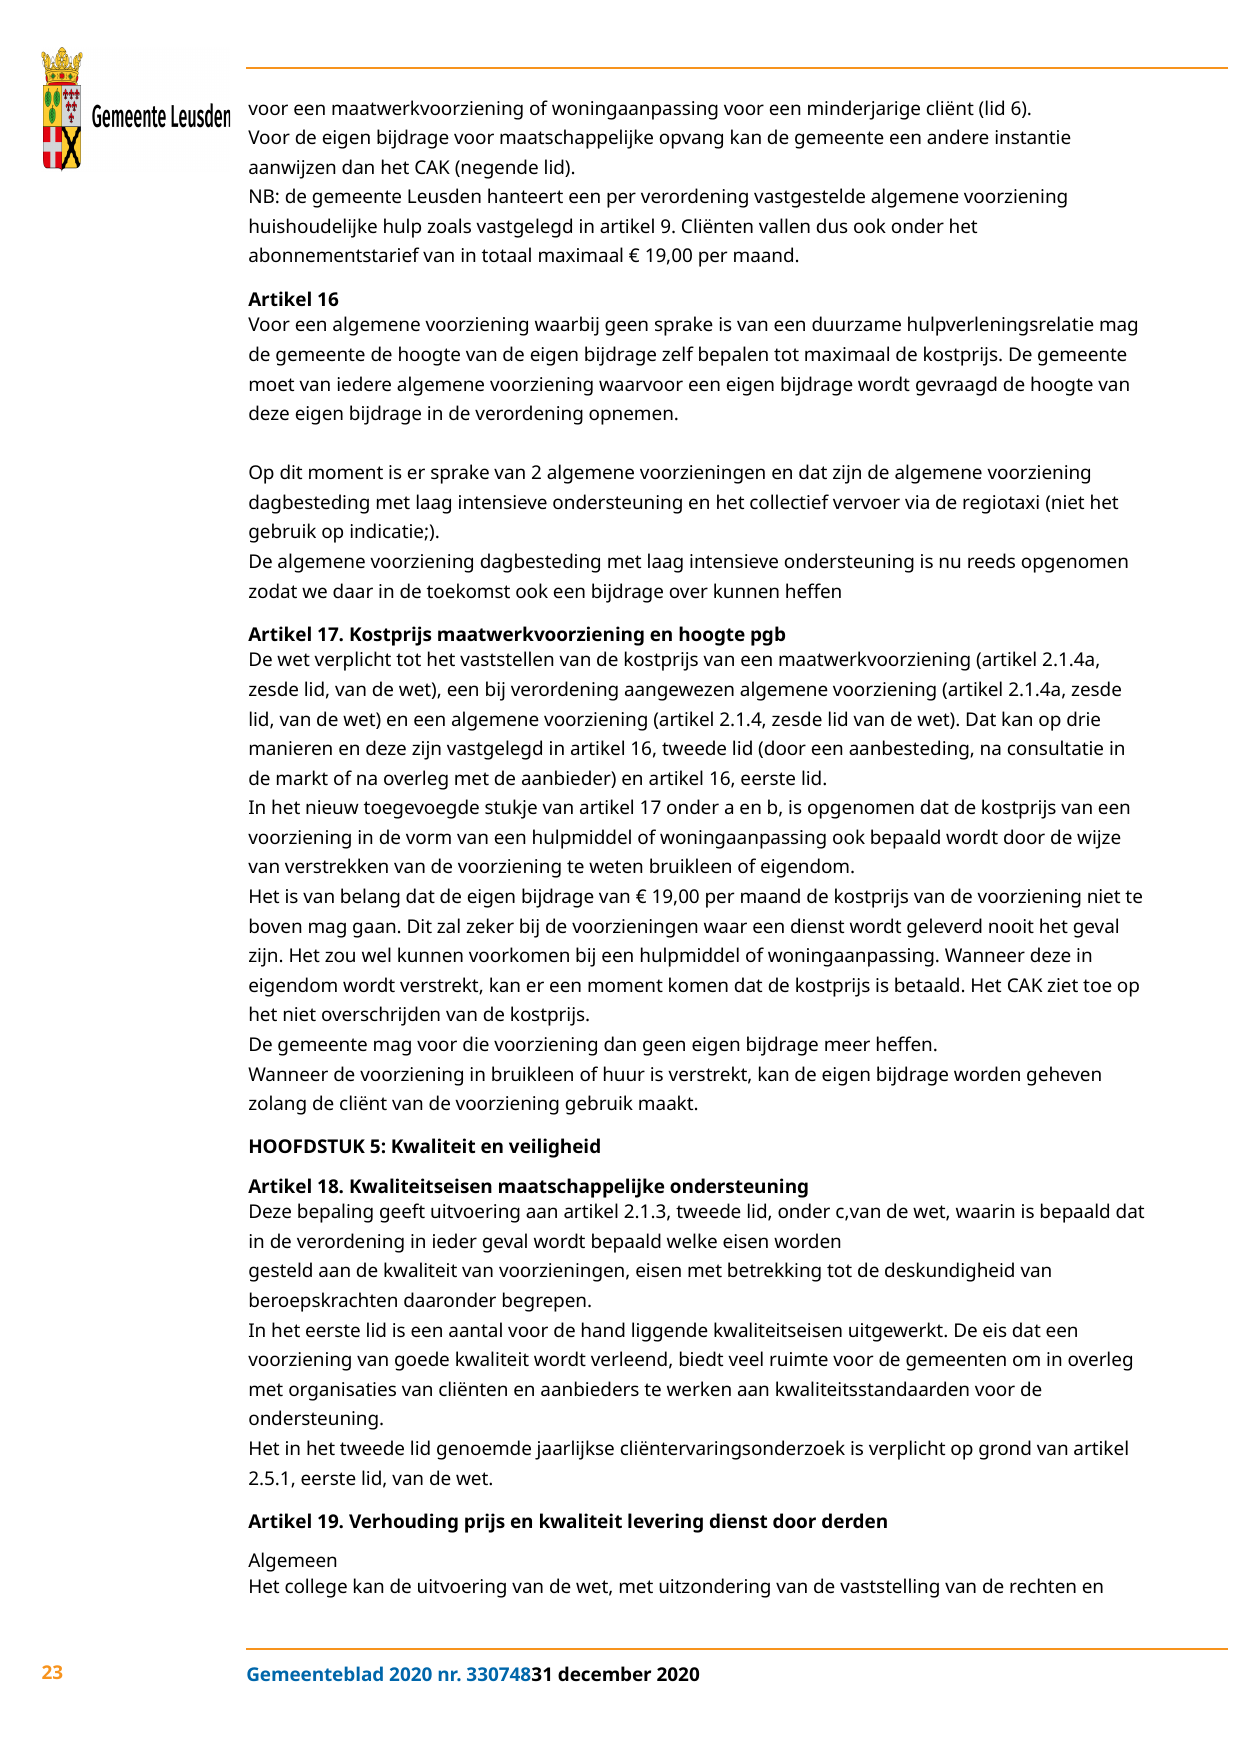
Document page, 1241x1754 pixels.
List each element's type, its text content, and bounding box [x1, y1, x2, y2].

picture [41, 47, 231, 172]
text gesteld aan de kwaliteit van voorzieningen, eisen met betrekking tot de deskundigheid van [248, 1258, 1152, 1283]
text Artikel 19. Verhouding prijs en kwaliteit levering dienst door derden [248, 1508, 1152, 1534]
text Op dit moment is er sprake van 2 algemene voorzieningen en dat zijn de algemene voorziening dagbesteding met laag intensieve ondersteuning en het collectief vervoer via de regiotaxi (niet het gebruik op indicatie;). [248, 459, 1152, 544]
text In het nieuw toegevoegde stukje van artikel 17 onder a en b, is opgenomen dat de kostprijs van een voorziening in de vorm van een hulpmiddel of woningaanpassing ook bepaald wordt door de wijze van verstrekken van de voorziening te weten bruikleen of eigendom. [248, 794, 1152, 879]
text NB: de gemeente Leusden hanteert een per verordening vastgestelde algemene voorziening huishoudelijke hulp zoals vastgelegd in artikel 9. Cliënten vallen dus ook onder het abonnementstarief van in totaal maximaal € 19,00 per maand. [248, 183, 1152, 268]
text De algemene voorziening dagbesteding met laag intensieve ondersteuning is nu reeds opgenomen zodat we daar in de toekomst ook een bijdrage over kunnen heffen [248, 548, 1152, 603]
text Voor de eigen bijdrage voor maatschappelijke opvang kan de gemeente een andere instantie aanwijzen dan het CAK (negende lid). [248, 124, 1152, 180]
text De wet verplicht tot het vaststellen van de kostprijs van een maatwerkvoorziening (artikel 2.1.4a, zesde lid, van de wet), een bij verordening aangewezen algemene voorziening (artikel 2.1.4a, zesde lid, van de wet) en een algemene voorziening (artikel 2.1.4, zesde lid van de wet). Dat kan op drie manieren en deze zijn vastgelegd in artikel 16, tweede lid (door een aanbesteding, na consultatie in de markt of na overleg met de aanbieder) en artikel 16, eerste lid. [248, 647, 1152, 791]
text voor een maatwerkvoorziening of woningaanpassing voor een minderjarige cliënt (lid 6). [248, 95, 1152, 121]
text Voor een algemene voorziening waarbij geen sprake is van een duurzame hulpverleningsrelatie mag de gemeente de hoogte van de eigen bijdrage zelf bepalen tot maximaal de kostprijs. De gemeente moet van iedere algemene voorziening waarvoor een eigen bijdrage wordt gevraagd de hoogte van deze eigen bijdrage in de verordening opnemen. [248, 312, 1152, 426]
text Artikel 16 [248, 286, 1152, 312]
text Het college kan de uitvoering van de wet, met uitzondering van de vaststelling van de rechten en [248, 1573, 1152, 1599]
text De gemeente mag voor die voorziening dan geen eigen bijdrage meer heffen. [248, 1031, 1152, 1057]
text Deze bepaling geeft uitvoering aan artikel 2.1.3, tweede lid, onder c,van de wet, waarin is bepaald dat in de verordening in ieder geval wordt bepaald welke eisen worden [248, 1198, 1152, 1254]
text Wanneer de voorziening in bruikleen of huur is verstrekt, kan de eigen bijdrage worden geheven zolang de cliënt van de voorziening gebruik maakt. [248, 1061, 1152, 1116]
text HOOFDSTUK 5: Kwaliteit en veiligheid [248, 1133, 1152, 1159]
text Het is van belang dat de eigen bijdrage van € 19,00 per maand de kostprijs van de voorziening niet te boven mag gaan. Dit zal zeker bij de voorzieningen waar een dienst wordt geleverd nooit het geval zijn. Het zou wel kunnen voorkomen bij een hulpmiddel of woningaanpassing. Wanneer deze in eigendom wordt verstrekt, kan er een moment komen dat de kostprijs is betaald. Het CAK ziet toe op het niet overschrijden van de kostprijs. [248, 883, 1152, 1027]
text Artikel 18. Kwaliteitseisen maatschappelijke ondersteuning [248, 1173, 1152, 1198]
text In het eerste lid is een aantal voor de hand liggende kwaliteitseisen uitgewerkt. De eis dat een voorziening van goede kwaliteit wordt verleend, biedt veel ruimte voor de gemeenten om in overleg met organisaties van cliënten en aanbieders te werken aan kwaliteitsstandaarden voor de ondersteuning. [248, 1317, 1152, 1431]
text beroepskrachten daaronder begrepen. [248, 1287, 1152, 1313]
text Artikel 17. Kostprijs maatwerkvoorziening en hoogte pgb [248, 621, 1152, 647]
text Het in het tweede lid genoemde jaarlijkse cliëntervaringsonderzoek is verplicht op grond van artikel 2.5.1, eerste lid, van de wet. [248, 1435, 1152, 1491]
text Algemeen [248, 1547, 1152, 1573]
